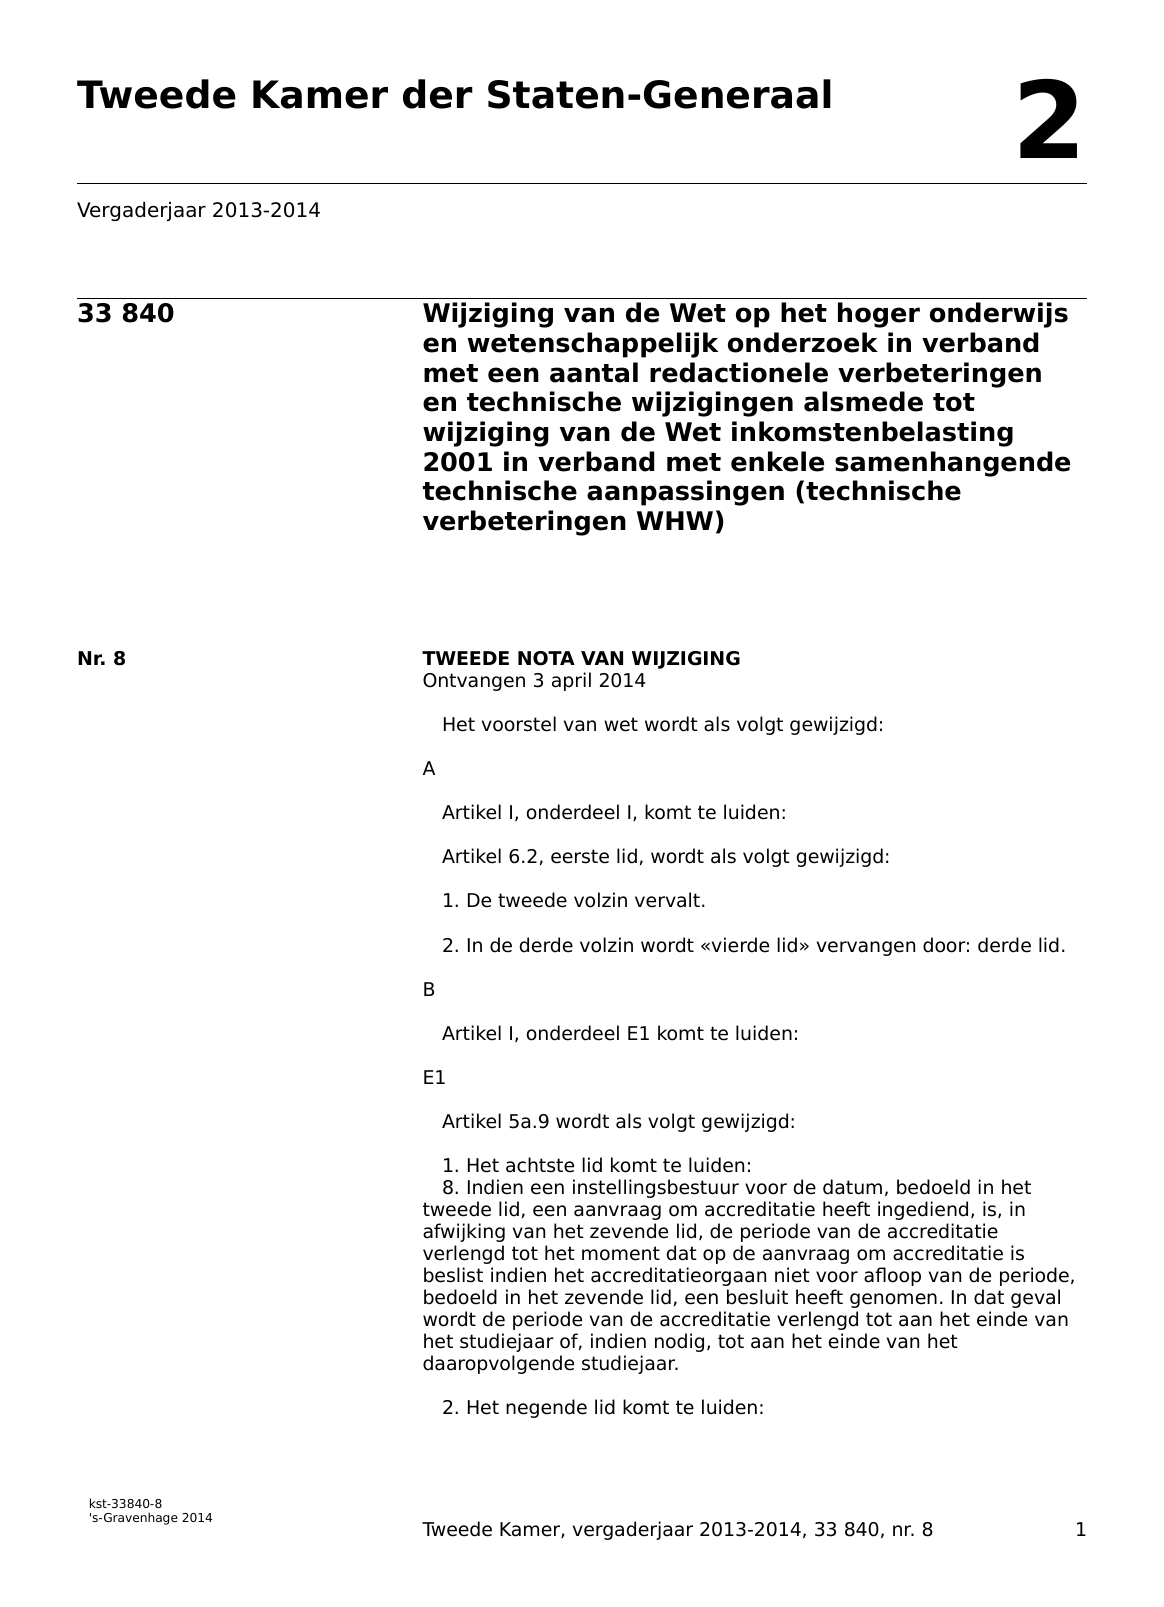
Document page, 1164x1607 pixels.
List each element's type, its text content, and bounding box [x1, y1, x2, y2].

text 1. Het achtste lid komt te luiden: [422, 1155, 1087, 1177]
table_header 2 [886, 59, 1087, 183]
text 's-Gravenhage 2014 [88, 1511, 323, 1525]
text 8. Indien een instellingsbestuur voor de datum, bedoeld in het tweede lid, een aanvraag om accreditatie heeft ingediend, is, in afwijking van het zevende lid, de periode van de accreditatie verlengd tot het moment dat op de aanvraag om accreditatie is beslist indien het accreditatieorgaan niet voor afloop van de periode, bedoeld in het zevende lid, een besluit heeft genomen. In dat geval wordt de periode van de accreditatie verlengd tot aan het einde van het studiejaar of, indien nodig, tot aan het einde van het daaropvolgende studiejaar. [422, 1177, 1087, 1375]
subtitle Nr. 8 TWEEDE NOTA VAN WIJZIGING [77, 647, 1087, 669]
text Ontvangen 3 april 2014 [422, 669, 1087, 691]
subtitle A [422, 758, 1087, 780]
text 1. De tweede volzin vervalt. [422, 890, 1087, 912]
text Artikel I, onderdeel I, komt te luiden: [422, 802, 1087, 824]
text 2. Het negende lid komt te luiden: [422, 1397, 1087, 1419]
table_cell Vergaderjaar 2013-2014 [77, 184, 1087, 298]
subtitle E1 [422, 1067, 1087, 1089]
subtitle B [422, 979, 1087, 1001]
subtitle 33 840 Wijziging van de Wet op het hoger onderwijs en wetenschappelijk onderzoek in verband met een aantal redactionele verbeteringen en technische wijzigingen alsmede tot wijziging van de Wet inkomstenbelasting 2001 in verband met enkele samenhangende technische aanpassingen (technische verbeteringen WHW) [77, 299, 1087, 536]
text Het voorstel van wet wordt als volgt gewijzigd: [422, 714, 1087, 736]
text Artikel 6.2, eerste lid, wordt als volgt gewijzigd: [422, 846, 1087, 868]
table_header Tweede Kamer der Staten-Generaal [77, 59, 886, 183]
text 2. In de derde volzin wordt «vierde lid» vervangen door: derde lid. [422, 934, 1087, 956]
text kst-33840-8 [88, 1497, 323, 1511]
text Artikel I, onderdeel E1 komt te luiden: [422, 1023, 1087, 1045]
text Artikel 5a.9 wordt als volgt gewijzigd: [422, 1111, 1087, 1133]
